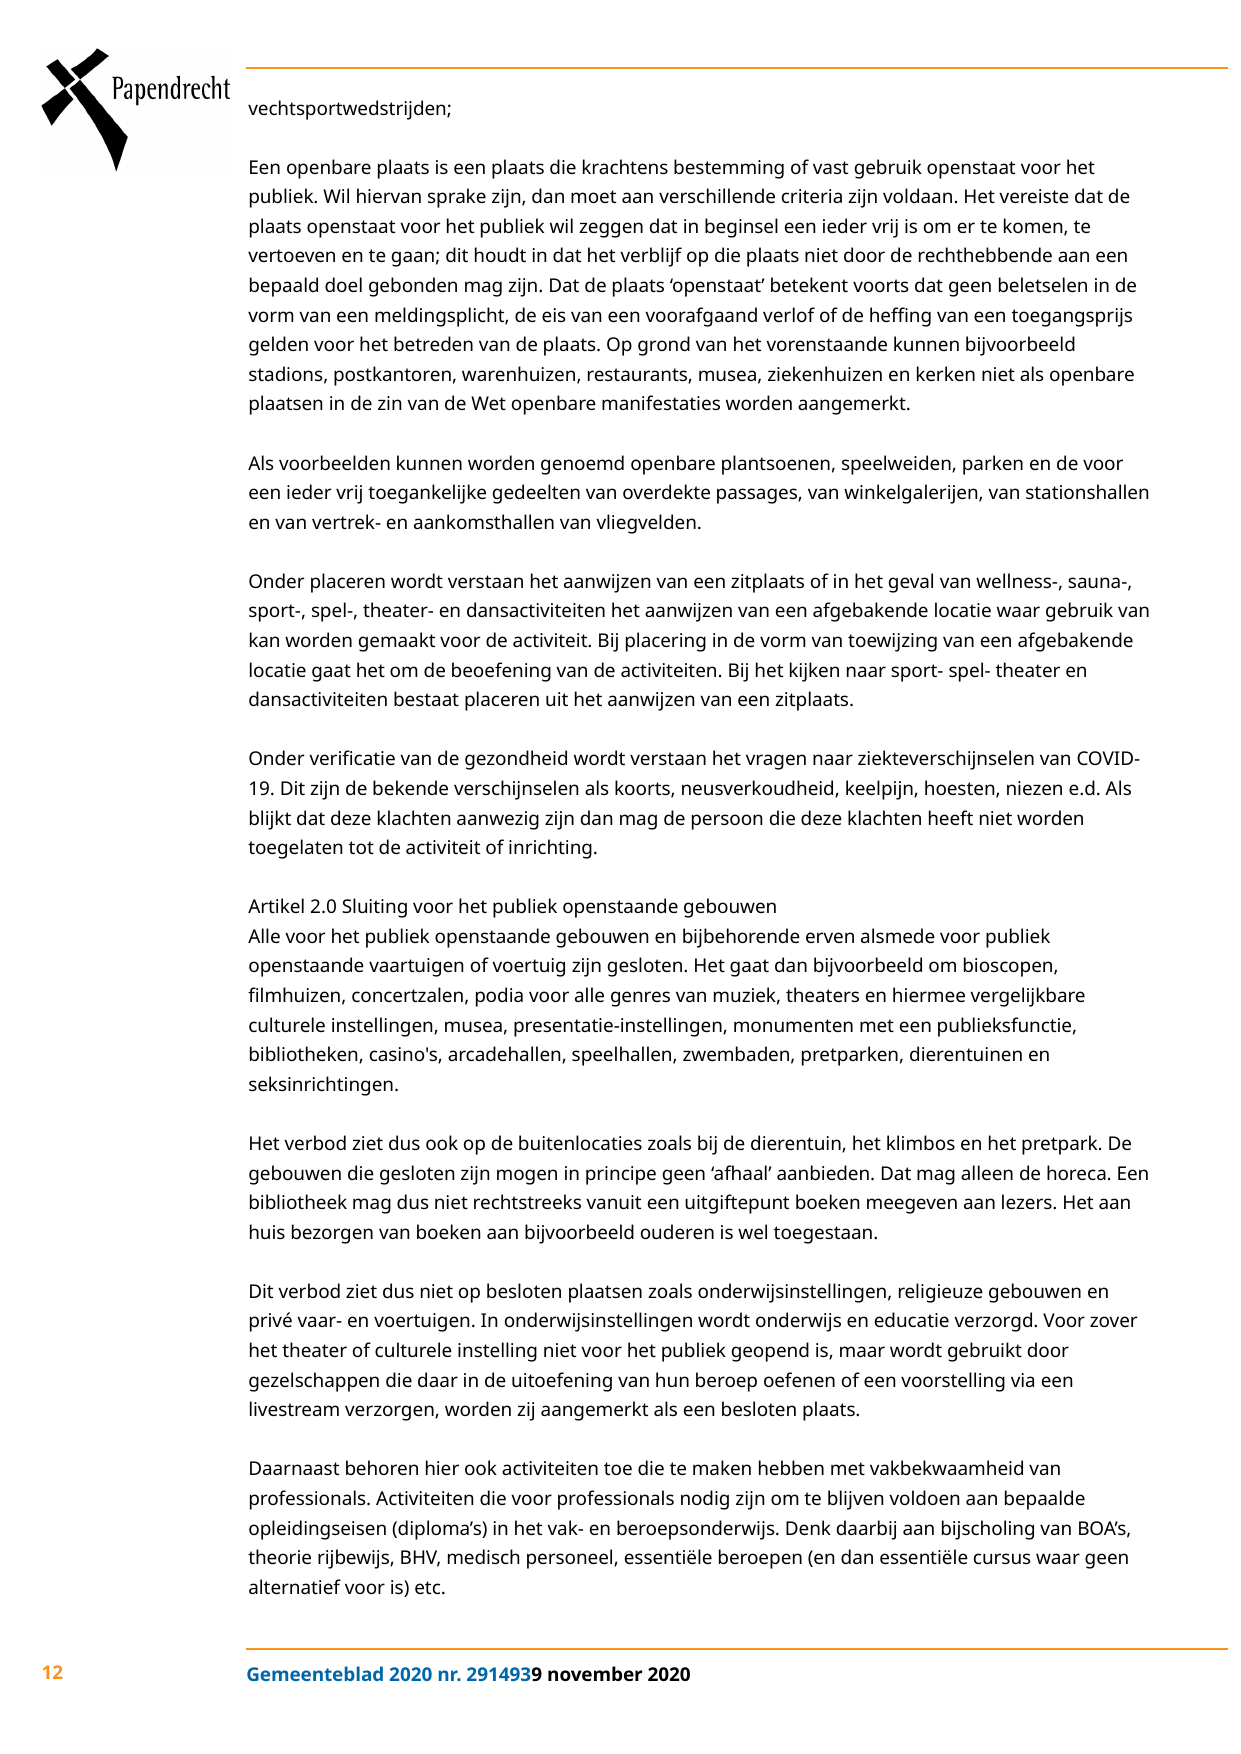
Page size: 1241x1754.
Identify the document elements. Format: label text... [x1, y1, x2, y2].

text Het verbod ziet dus ook op de buitenlocaties zoals bij de dierentuin, het klimbos en het pretpark. De gebouwen die gesloten zijn mogen in principe geen ‘afhaal’ aanbieden. Dat mag alleen de horeca. Een bibliotheek mag dus niet rechtstreeks vanuit een uitgiftepunt boeken meegeven aan lezers. Het aan huis bezorgen van boeken aan bijvoorbeeld ouderen is wel toegestaan. [248, 1130, 1152, 1245]
text Artikel 2.0 Sluiting voor het publiek openstaande gebouwen [248, 893, 1152, 919]
text vechtsportwedstrijden; [248, 95, 1152, 121]
text Als voorbeelden kunnen worden genoemd openbare plantsoenen, speelweiden, parken en de voor een ieder vrij toegankelijke gedeelten van overdekte passages, van winkelgalerijen, van stationshallen en van vertrek- en aankomsthallen van vliegvelden. [248, 450, 1152, 535]
picture [41, 47, 231, 172]
text Daarnaast behoren hier ook activiteiten toe die te maken hebben met vakbekwaamheid van professionals. Activiteiten die voor professionals nodig zijn om te blijven voldoen aan bepaalde opleidingseisen (diploma’s) in het vak- en beroepsonderwijs. Denk daarbij aan bijscholing van BOA’s, theorie rijbewijs, BHV, medisch personeel, essentiële beroepen (en dan essentiële cursus waar geen alternatief voor is) etc. [248, 1456, 1152, 1600]
text Een openbare plaats is een plaats die krachtens bestemming of vast gebruik openstaat voor het publiek. Wil hiervan sprake zijn, dan moet aan verschillende criteria zijn voldaan. Het vereiste dat de plaats openstaat voor het publiek wil zeggen dat in beginsel een ieder vrij is om er te komen, te vertoeven en te gaan; dit houdt in dat het verblijf op die plaats niet door de rechthebbende aan een bepaald doel gebonden mag zijn. Dat de plaats ‘openstaat’ betekent voorts dat geen beletselen in de vorm van een meldingsplicht, de eis van een voorafgaand verlof of de heffing van een toegangsprijs gelden voor het betreden van de plaats. Op grond van het vorenstaande kunnen bijvoorbeeld stadions, postkantoren, warenhuizen, restaurants, musea, ziekenhuizen en kerken niet als openbare plaatsen in de zin van de Wet openbare manifestaties worden aangemerkt. [248, 154, 1152, 416]
text Onder verificatie van de gezondheid wordt verstaan het vragen naar ziekteverschijnselen van COVID-19. Dit zijn de bekende verschijnselen als koorts, neusverkoudheid, keelpijn, hoesten, niezen e.d. Als blijkt dat deze klachten aanwezig zijn dan mag de persoon die deze klachten heeft niet worden toegelaten tot de activiteit of inrichting. [248, 746, 1152, 860]
text Onder placeren wordt verstaan het aanwijzen van een zitplaats of in het geval van wellness-, sauna-, sport-, spel-, theater- en dansactiviteiten het aanwijzen van een afgebakende locatie waar gebruik van kan worden gemaakt voor de activiteit. Bij placering in de vorm van toewijzing van een afgebakende locatie gaat het om de beoefening van de activiteiten. Bij het kijken naar sport- spel- theater en dansactiviteiten bestaat placeren uit het aanwijzen van een zitplaats. [248, 568, 1152, 712]
text Dit verbod ziet dus niet op besloten plaatsen zoals onderwijsinstellingen, religieuze gebouwen en privé vaar- en voertuigen. In onderwijsinstellingen wordt onderwijs en educatie verzorgd. Voor zover het theater of culturele instelling niet voor het publiek geopend is, maar wordt gebruikt door gezelschappen die daar in de uitoefening van hun beroep oefenen of een voorstelling via een livestream verzorgen, worden zij aangemerkt als een besloten plaats. [248, 1278, 1152, 1422]
text Alle voor het publiek openstaande gebouwen en bijbehorende erven alsmede voor publiek openstaande vaartuigen of voertuig zijn gesloten. Het gaat dan bijvoorbeeld om bioscopen, filmhuizen, concertzalen, podia voor alle genres van muziek, theaters en hiermee vergelijkbare culturele instellingen, musea, presentatie-instellingen, monumenten met een publieksfunctie, bibliotheken, casino's, arcadehallen, speelhallen, zwembaden, pretparken, dierentuinen en seksinrichtingen. [248, 923, 1152, 1097]
